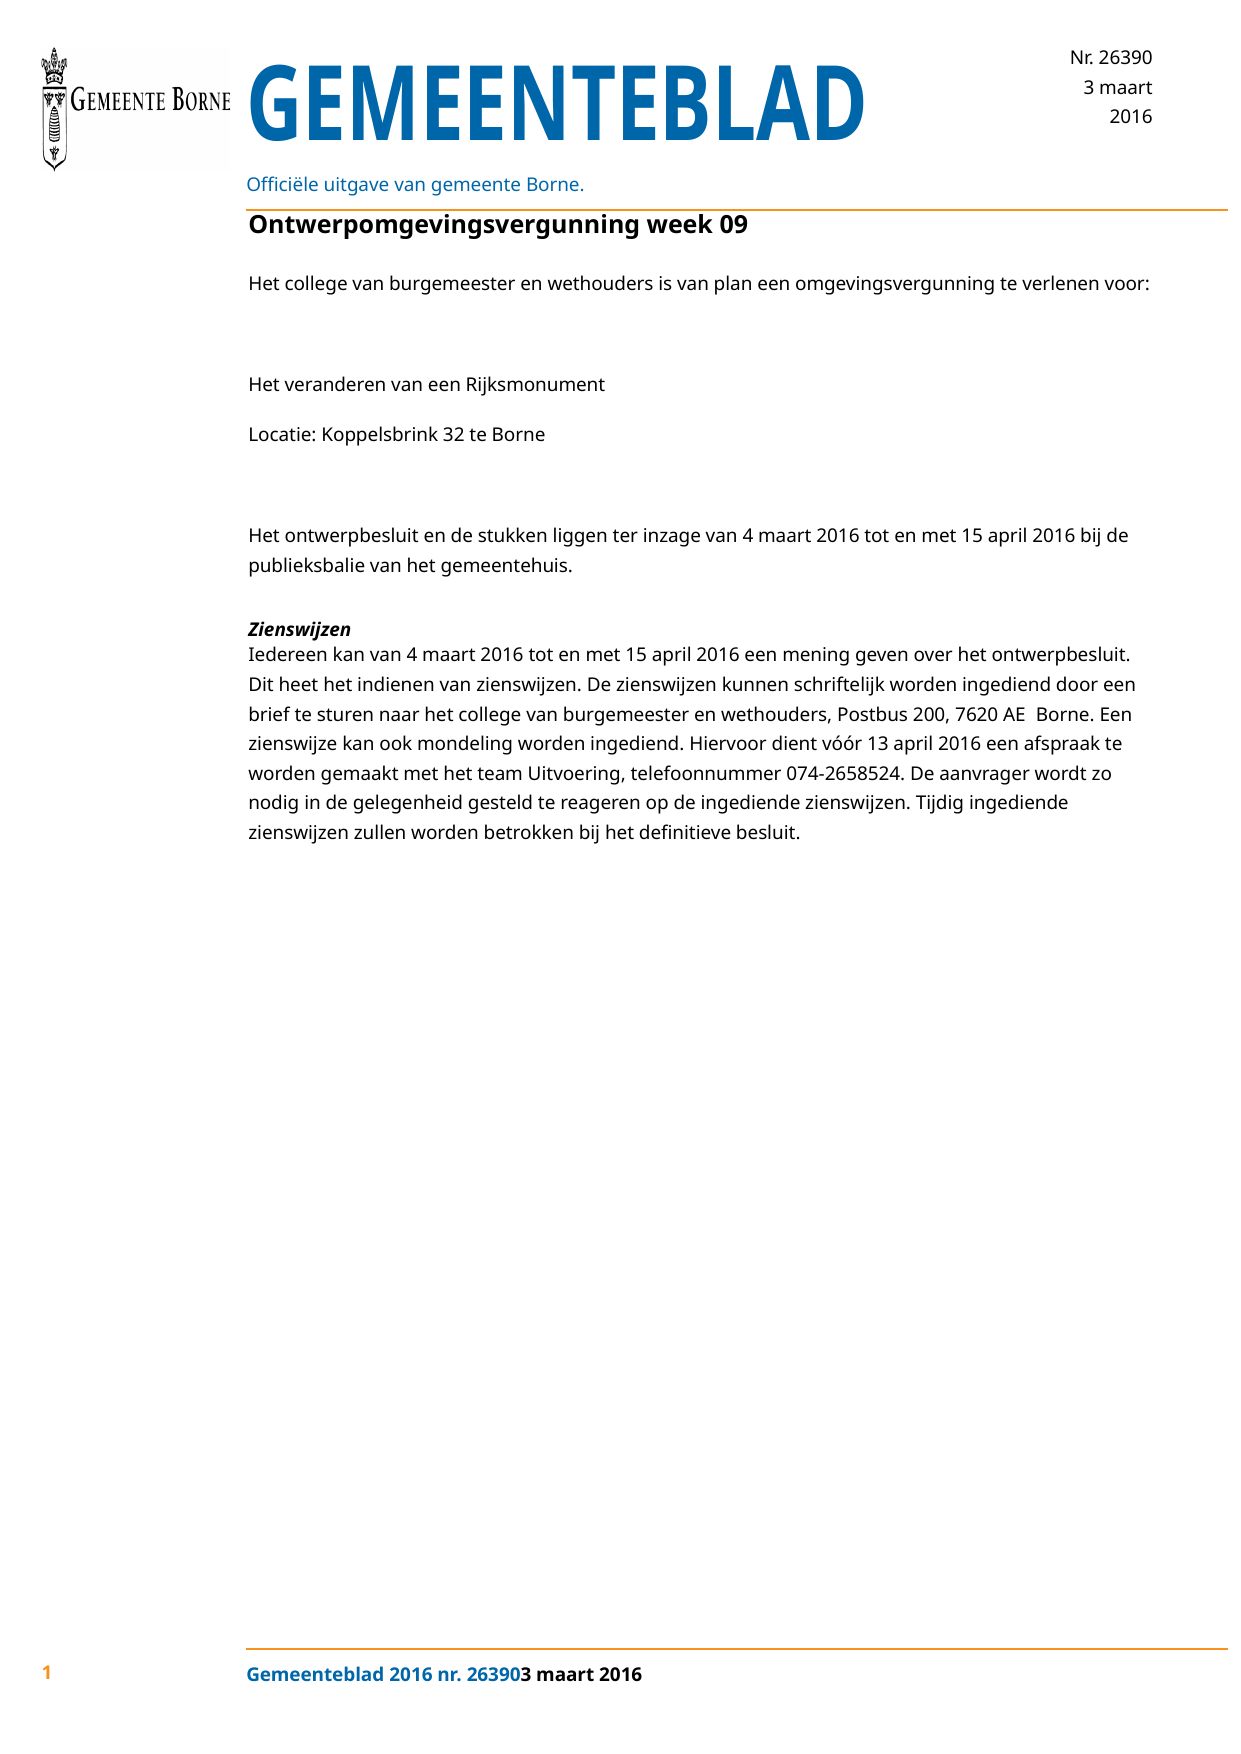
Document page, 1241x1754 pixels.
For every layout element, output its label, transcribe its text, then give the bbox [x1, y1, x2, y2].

text Ontwerpomgevingsvergunning week 09 [248, 211, 1152, 241]
picture [41, 47, 231, 172]
text Locatie: Koppelsbrink 32 te Borne [248, 422, 1152, 447]
text Zienswijzen [248, 616, 1152, 642]
text Het veranderen van een Rijksmonument [248, 371, 1152, 397]
text Iedereen kan van 4 maart 2016 tot en met 15 april 2016 een mening geven over het ontwerpbesluit. Dit heet het indienen van zienswijzen. De zienswijzen kunnen schriftelijk worden ingediend door een brief te sturen naar het college van burgemeester en wethouders, Postbus 200, 7620 AE Borne. Een zienswijze kan ook mondeling worden ingediend. Hiervoor dient vóór 13 april 2016 een afspraak te worden gemaakt met het team Uitvoering, telefoonnummer 074-2658524. De aanvrager wordt zo nodig in de gelegenheid gesteld te reageren op de ingediende zienswijzen. Tijdig ingediende zienswijzen zullen worden betrokken bij het definitieve besluit. [248, 642, 1152, 845]
text Het ontwerpbesluit en de stukken liggen ter inzage van 4 maart 2016 tot en met 15 april 2016 bij de publieksbalie van het gemeentehuis. [248, 522, 1152, 578]
text Het college van burgemeester en wethouders is van plan een omgevingsvergunning te verlenen voor: [248, 270, 1152, 296]
